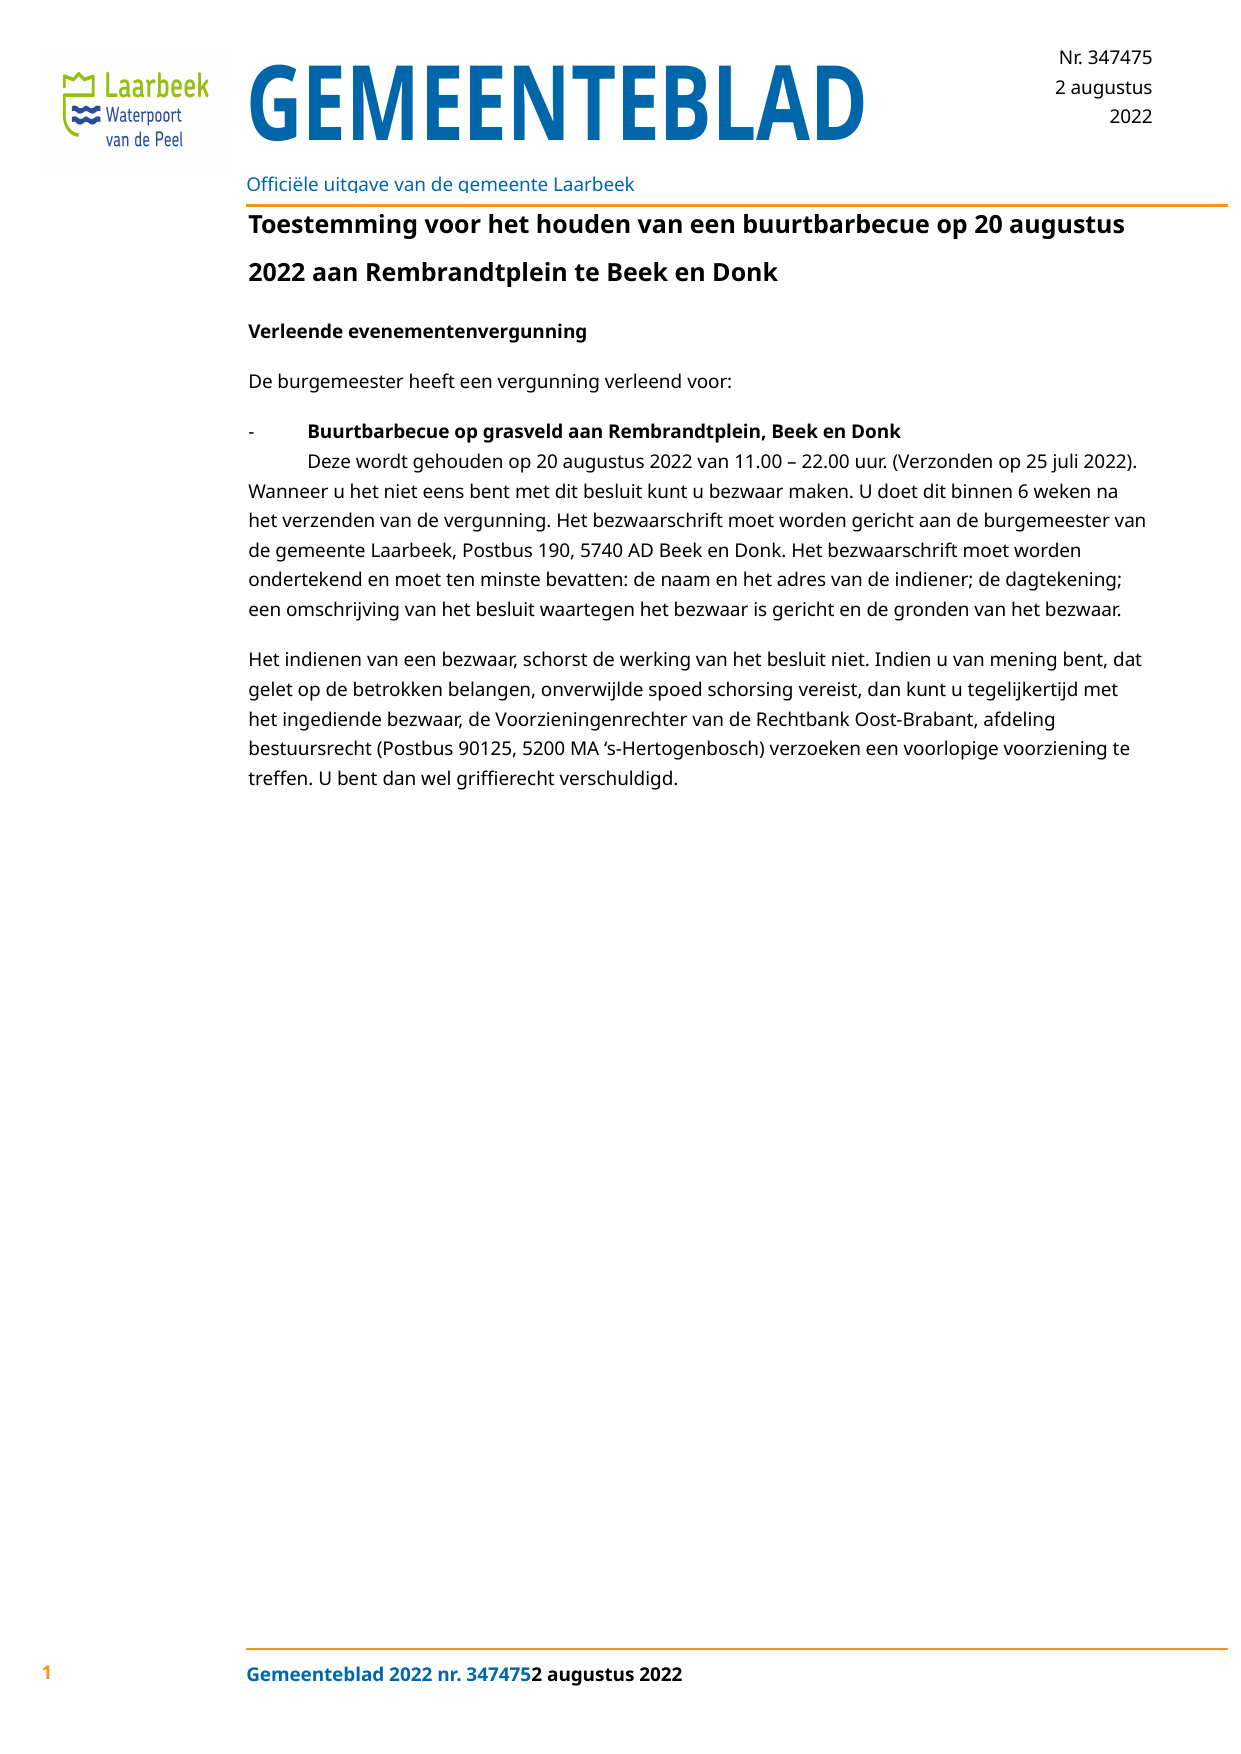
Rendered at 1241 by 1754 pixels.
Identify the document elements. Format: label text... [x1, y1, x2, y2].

list Buurtbarbecue op grasveld aan Rembrandtplein, Beek en Donk [248, 419, 1152, 444]
picture [41, 47, 231, 172]
list Deze wordt gehouden op 20 augustus 2022 van 11.00 – 22.00 uur. (Verzonden op 25 juli 2022). [248, 448, 1152, 474]
text Wanneer u het niet eens bent met dit besluit kunt u bezwaar maken. U doet dit binnen 6 weken na het verzenden van de vergunning. Het bezwaarschrift moet worden gericht aan de burgemeester van de gemeente Laarbeek, Postbus 190, 5740 AD Beek en Donk. Het bezwaarschrift moet worden ondertekend en moet ten minste bevatten: de naam en het adres van de indiener; de dagtekening; een omschrijving van het besluit waartegen het bezwaar is gericht en de gronden van het bezwaar. [248, 478, 1152, 622]
text Het indienen van een bezwaar, schorst de werking van het besluit niet. Indien u van mening bent, dat gelet op de betrokken belangen, onverwijlde spoed schorsing vereist, dan kunt u tegelijkertijd met het ingediende bezwaar, de Voorzieningenrechter van de Rechtbank Oost-Brabant, afdeling bestuursrecht (Postbus 90125, 5200 MA ‘s-Hertogenbosch) verzoeken een voorlopige voorziening te treffen. U bent dan wel griffierecht verschuldigd. [248, 647, 1152, 791]
text Verleende evenementenvergunning [248, 318, 1152, 344]
text De burgemeester heeft een vergunning verleend voor: [248, 368, 1152, 394]
text Toestemming voor het houden van een buurtbarbecue op 20 augustus 2022 aan Rembrandtplein te Beek en Donk [248, 207, 1152, 288]
